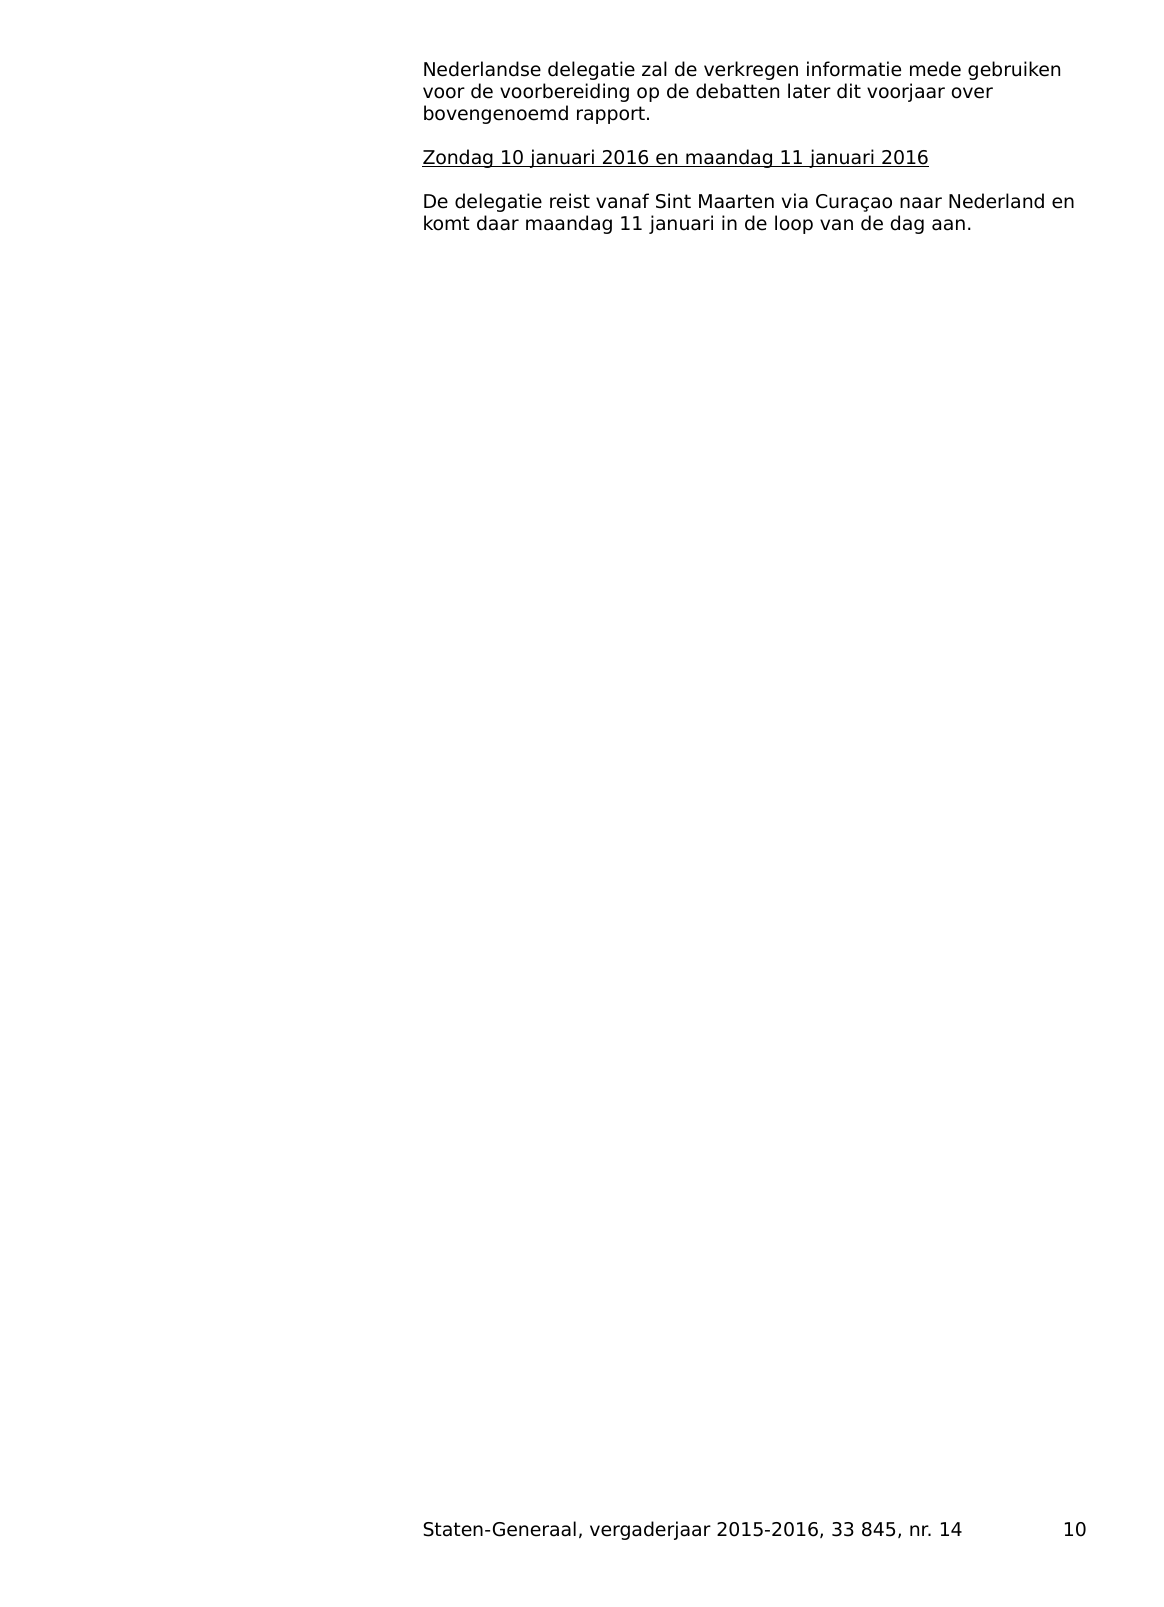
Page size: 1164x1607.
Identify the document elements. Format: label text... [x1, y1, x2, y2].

text Nederlandse delegatie zal de verkregen informatie mede gebruiken voor de voorbereiding op de debatten later dit voorjaar over bovengenoemd rapport. [422, 59, 1087, 125]
subtitle Zondag 10 januari 2016 en maandag 11 januari 2016 [422, 147, 1087, 169]
text De delegatie reist vanaf Sint Maarten via Curaçao naar Nederland en komt daar maandag 11 januari in de loop van de dag aan. [422, 191, 1087, 235]
